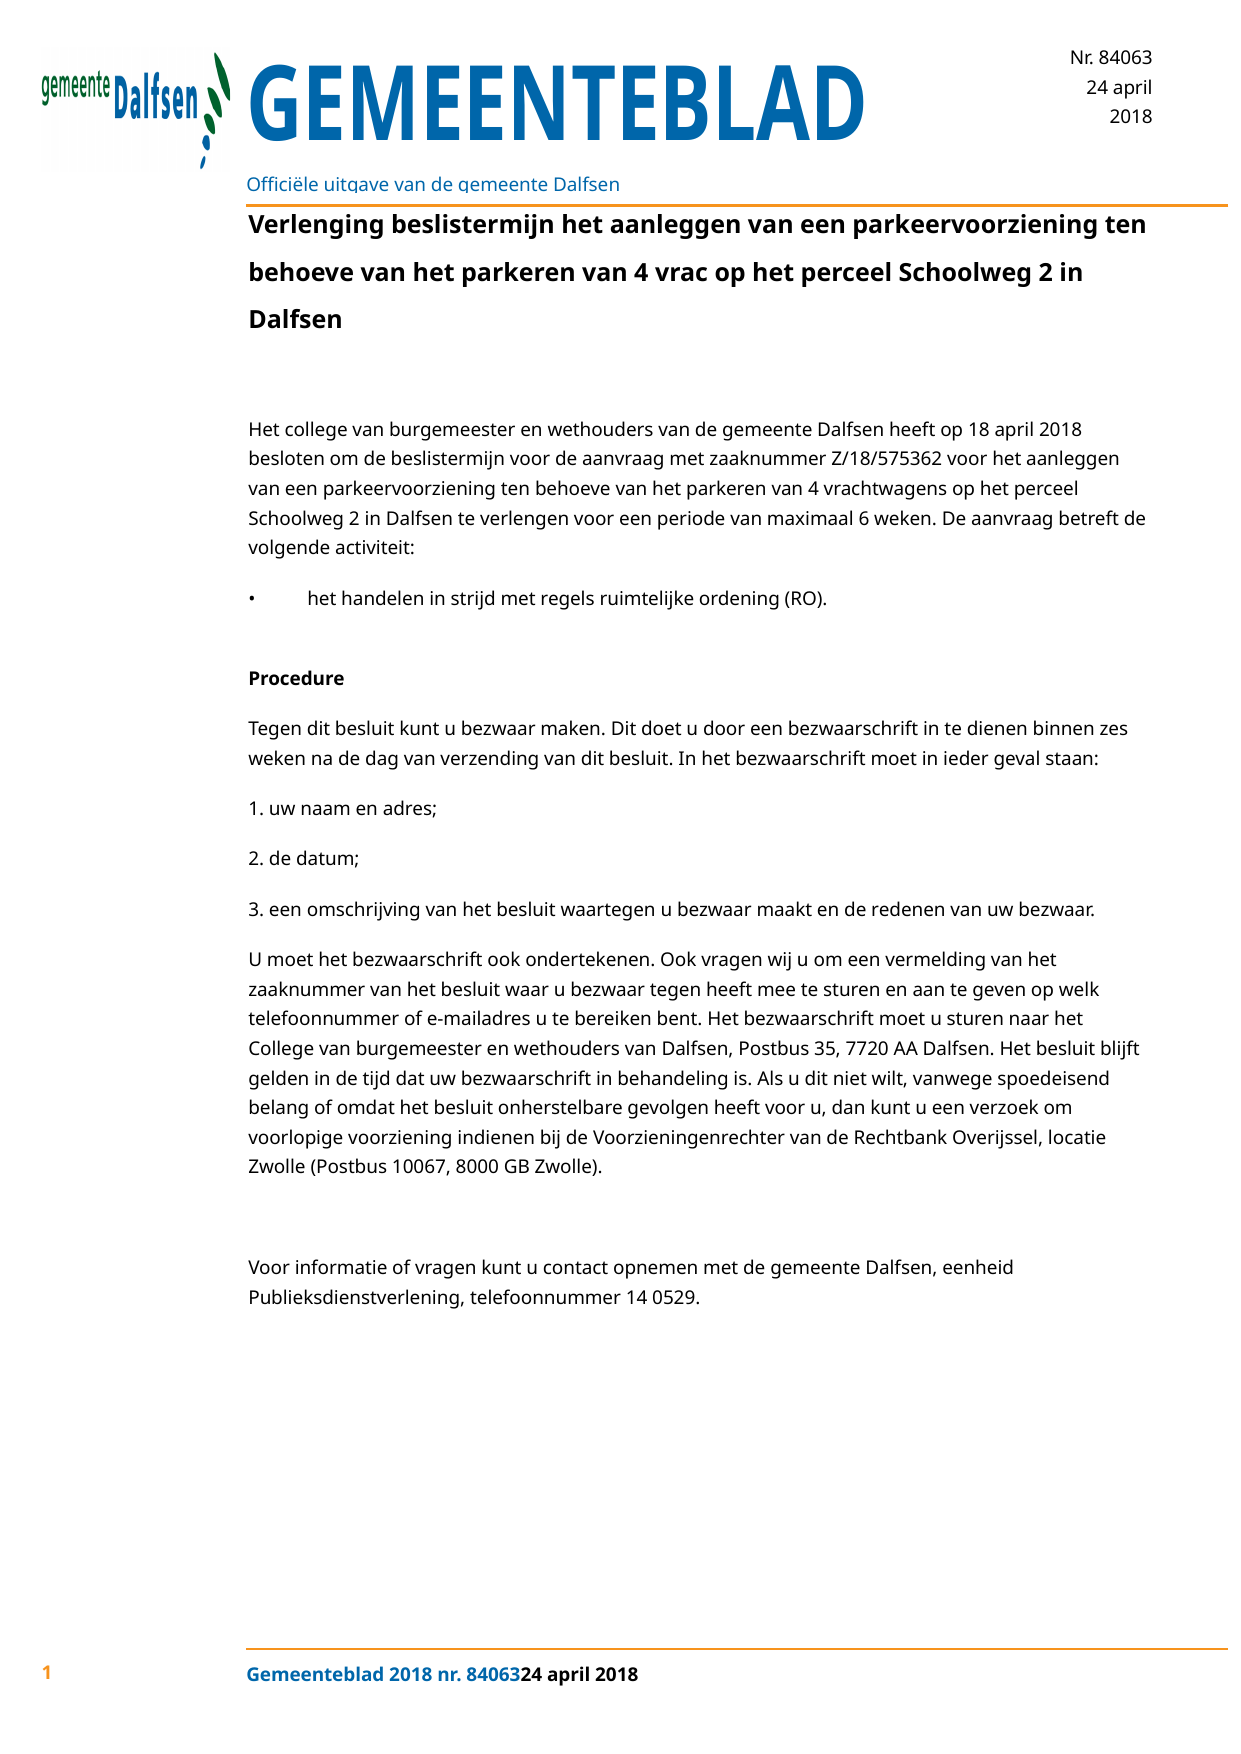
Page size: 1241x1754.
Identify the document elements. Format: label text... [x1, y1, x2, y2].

text 1. uw naam en adres; [248, 795, 1152, 821]
text Het college van burgemeester en wethouders van de gemeente Dalfsen heeft op 18 april 2018 besloten om de beslistermijn voor de aanvraag met zaaknummer Z/18/575362 voor het aanleggen van een parkeervoorziening ten behoeve van het parkeren van 4 vrachtwagens op het perceel Schoolweg 2 in Dalfsen te verlengen voor een periode van maximaal 6 weken. De aanvraag betreft de volgende activiteit: [248, 416, 1152, 560]
picture [41, 47, 231, 172]
text U moet het bezwaarschrift ook ondertekenen. Ook vragen wij u om een vermelding van het zaaknummer van het besluit waar u bezwaar tegen heeft mee te sturen en aan te geven op welk telefoonnummer of e-mailadres u te bereiken bent. Het bezwaarschrift moet u sturen naar het College van burgemeester en wethouders van Dalfsen, Postbus 35, 7720 AA Dalfsen. Het besluit blijft gelden in de tijd dat uw bezwaarschrift in behandeling is. Als u dit niet wilt, vanwege spoedeisend belang of omdat het besluit onherstelbare gevolgen heeft voor u, dan kunt u een verzoek om voorlopige voorziening indienen bij de Voorzieningenrechter van de Rechtbank Overijssel, locatie Zwolle (Postbus 10067, 8000 GB Zwolle). [248, 946, 1152, 1179]
text Voor informatie of vragen kunt u contact opnemen met de gemeente Dalfsen, eenheid Publieksdienstverlening, telefoonnummer 14 0529. [248, 1254, 1152, 1309]
list het handelen in strijd met regels ruimtelijke ordening (RO). [248, 585, 1152, 610]
text Procedure [248, 665, 1152, 690]
text Verlenging beslistermijn het aanleggen van een parkeervoorziening ten behoeve van het parkeren van 4 vrac op het perceel Schoolweg 2 in Dalfsen [248, 207, 1152, 336]
text 2. de datum; [248, 846, 1152, 871]
text Tegen dit besluit kunt u bezwaar maken. Dit doet u door een bezwaarschrift in te dienen binnen zes weken na de dag van verzending van dit besluit. In het bezwaarschrift moet in ieder geval staan: [248, 715, 1152, 770]
text 3. een omschrijving van het besluit waartegen u bezwaar maakt en de redenen van uw bezwaar. [248, 896, 1152, 922]
